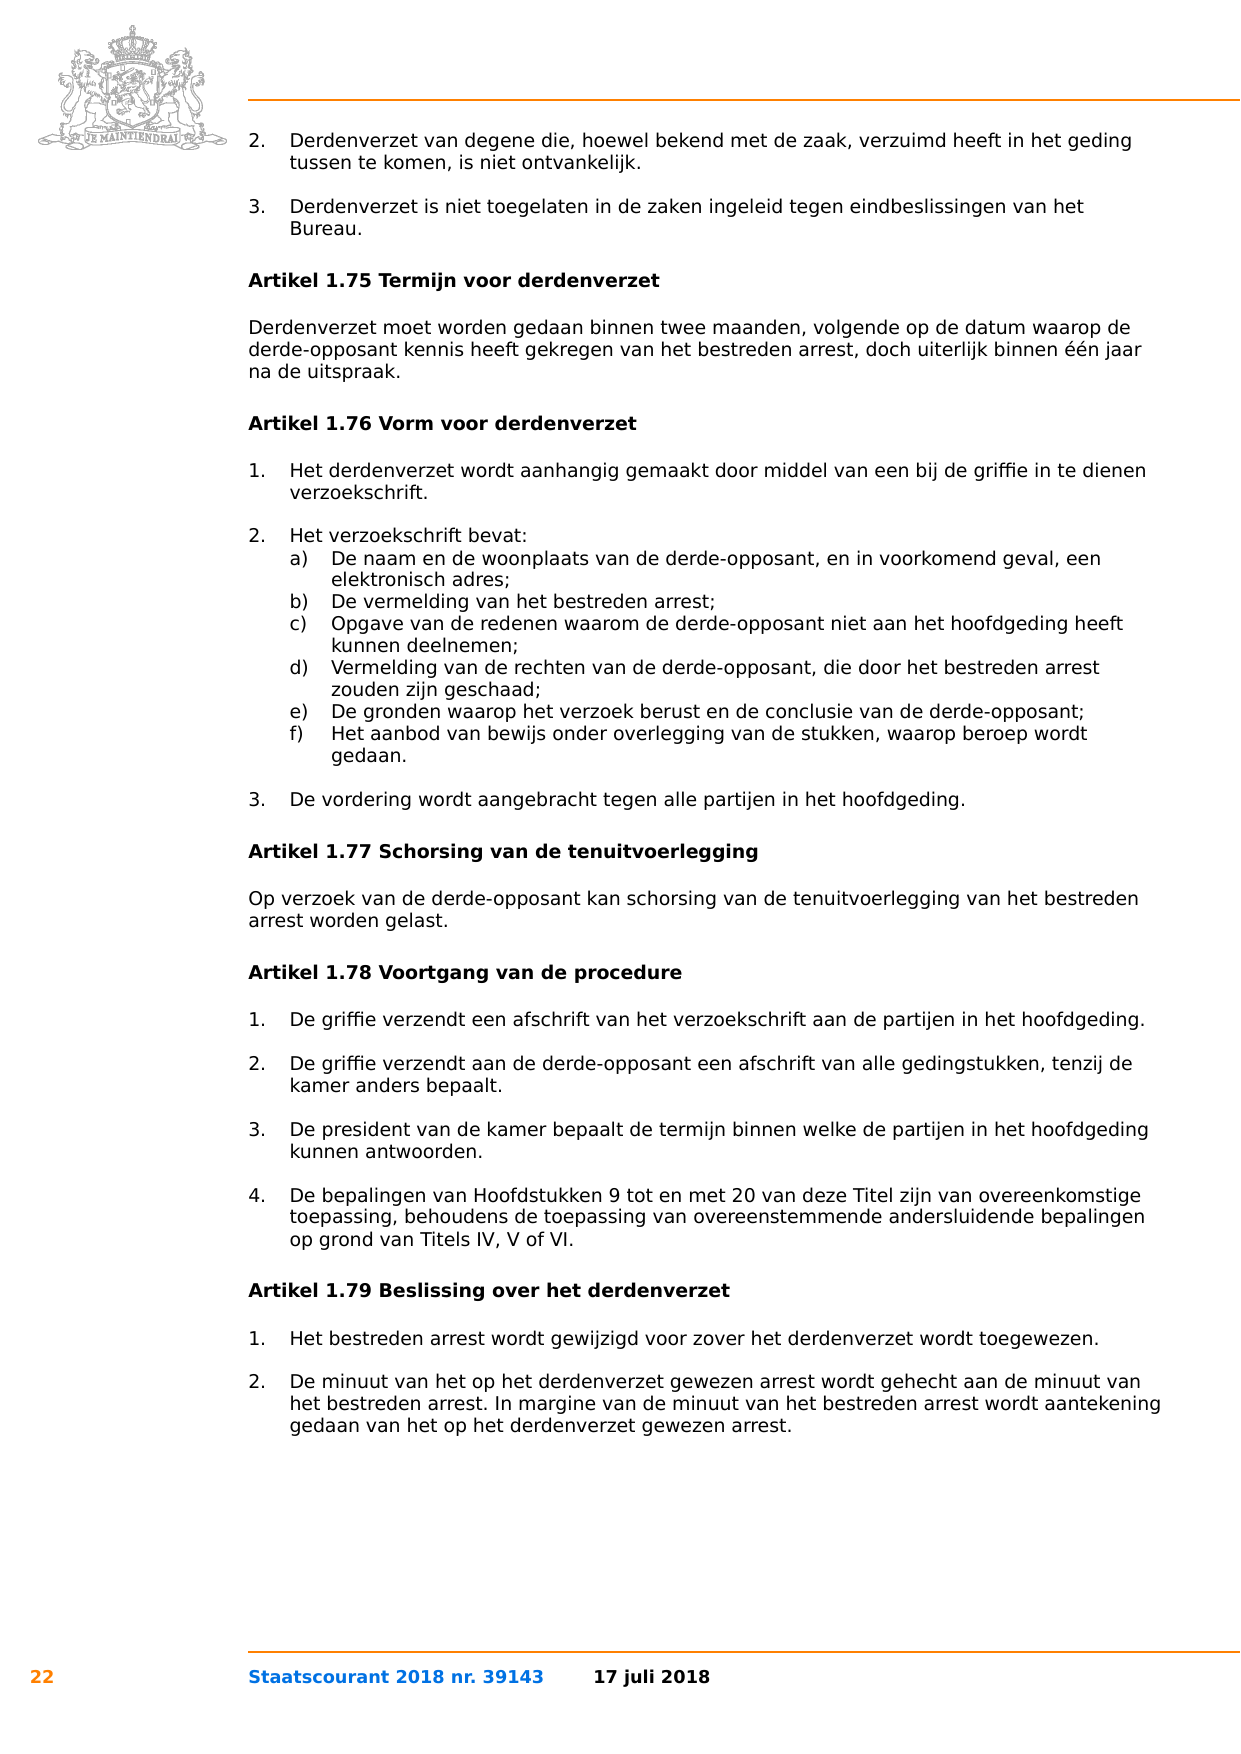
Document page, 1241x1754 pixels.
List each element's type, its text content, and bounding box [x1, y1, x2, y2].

text 1. De griffie verzendt een afschrift van het verzoekschrift aan de partijen in het hoofdgeding. [248, 1009, 1163, 1031]
text 4. De bepalingen van Hoofdstukken 9 tot en met 20 van deze Titel zijn van overeenkomstige toepassing, behoudens de toepassing van overeenstemmende andersluidende bepalingen op grond van Titels IV, V of VI. [248, 1184, 1163, 1250]
text Op verzoek van de derde-opposant kan schorsing van de tenuitvoerlegging van het bestreden arrest worden gelast. [248, 888, 1163, 932]
text d) Vermelding van de rechten van de derde-opposant, die door het bestreden arrest zouden zijn geschaad; [289, 657, 1163, 701]
subtitle Artikel 1.79 Beslissing over het derdenverzet [248, 1280, 1163, 1302]
text 2. De griffie verzendt aan de derde-opposant een afschrift van alle gedingstukken, tenzij de kamer anders bepaalt. [248, 1053, 1163, 1097]
subtitle Artikel 1.78 Voortgang van de procedure [248, 962, 1163, 984]
subtitle Artikel 1.75 Termijn voor derdenverzet [248, 270, 1163, 292]
text 3. Derdenverzet is niet toegelaten in de zaken ingeleid tegen eindbeslissingen van het Bureau. [248, 196, 1163, 240]
text a) De naam en de woonplaats van de derde-opposant, en in voorkomend geval, een elektronisch adres; [289, 547, 1163, 591]
subtitle Artikel 1.77 Schorsing van de tenuitvoerlegging [248, 841, 1163, 863]
text 2. Derdenverzet van degene die, hoewel bekend met de zaak, verzuimd heeft in het geding tussen te komen, is niet ontvankelijk. [248, 130, 1163, 174]
subtitle Artikel 1.76 Vorm voor derdenverzet [248, 413, 1163, 434]
text 2. Het verzoekschrift bevat: [248, 525, 1163, 547]
text 3. De vordering wordt aangebracht tegen alle partijen in het hoofdgeding. [248, 789, 1163, 811]
text 1. Het derdenverzet wordt aanhangig gemaakt door middel van een bij de griffie in te dienen verzoekschrift. [248, 459, 1163, 503]
text f) Het aanbod van bewijs onder overlegging van de stukken, waarop beroep wordt gedaan. [289, 723, 1163, 767]
picture [38, 25, 227, 150]
text 2. De minuut van het op het derdenverzet gewezen arrest wordt gehecht aan de minuut van het bestreden arrest. In margine van de minuut van het bestreden arrest wordt aantekening gedaan van het op het derdenverzet gewezen arrest. [248, 1371, 1163, 1437]
text c) Opgave van de redenen waarom de derde-opposant niet aan het hoofdgeding heeft kunnen deelnemen; [289, 613, 1163, 657]
text e) De gronden waarop het verzoek berust en de conclusie van de derde-opposant; [289, 701, 1163, 723]
text 1. Het bestreden arrest wordt gewijzigd voor zover het derdenverzet wordt toegewezen. [248, 1327, 1163, 1349]
text Derdenverzet moet worden gedaan binnen twee maanden, volgende op de datum waarop de derde-opposant kennis heeft gekregen van het bestreden arrest, doch uiterlijk binnen één jaar na de uitspraak. [248, 317, 1163, 383]
text b) De vermelding van het bestreden arrest; [289, 591, 1163, 613]
text 3. De president van de kamer bepaalt de termijn binnen welke de partijen in het hoofdgeding kunnen antwoorden. [248, 1119, 1163, 1163]
